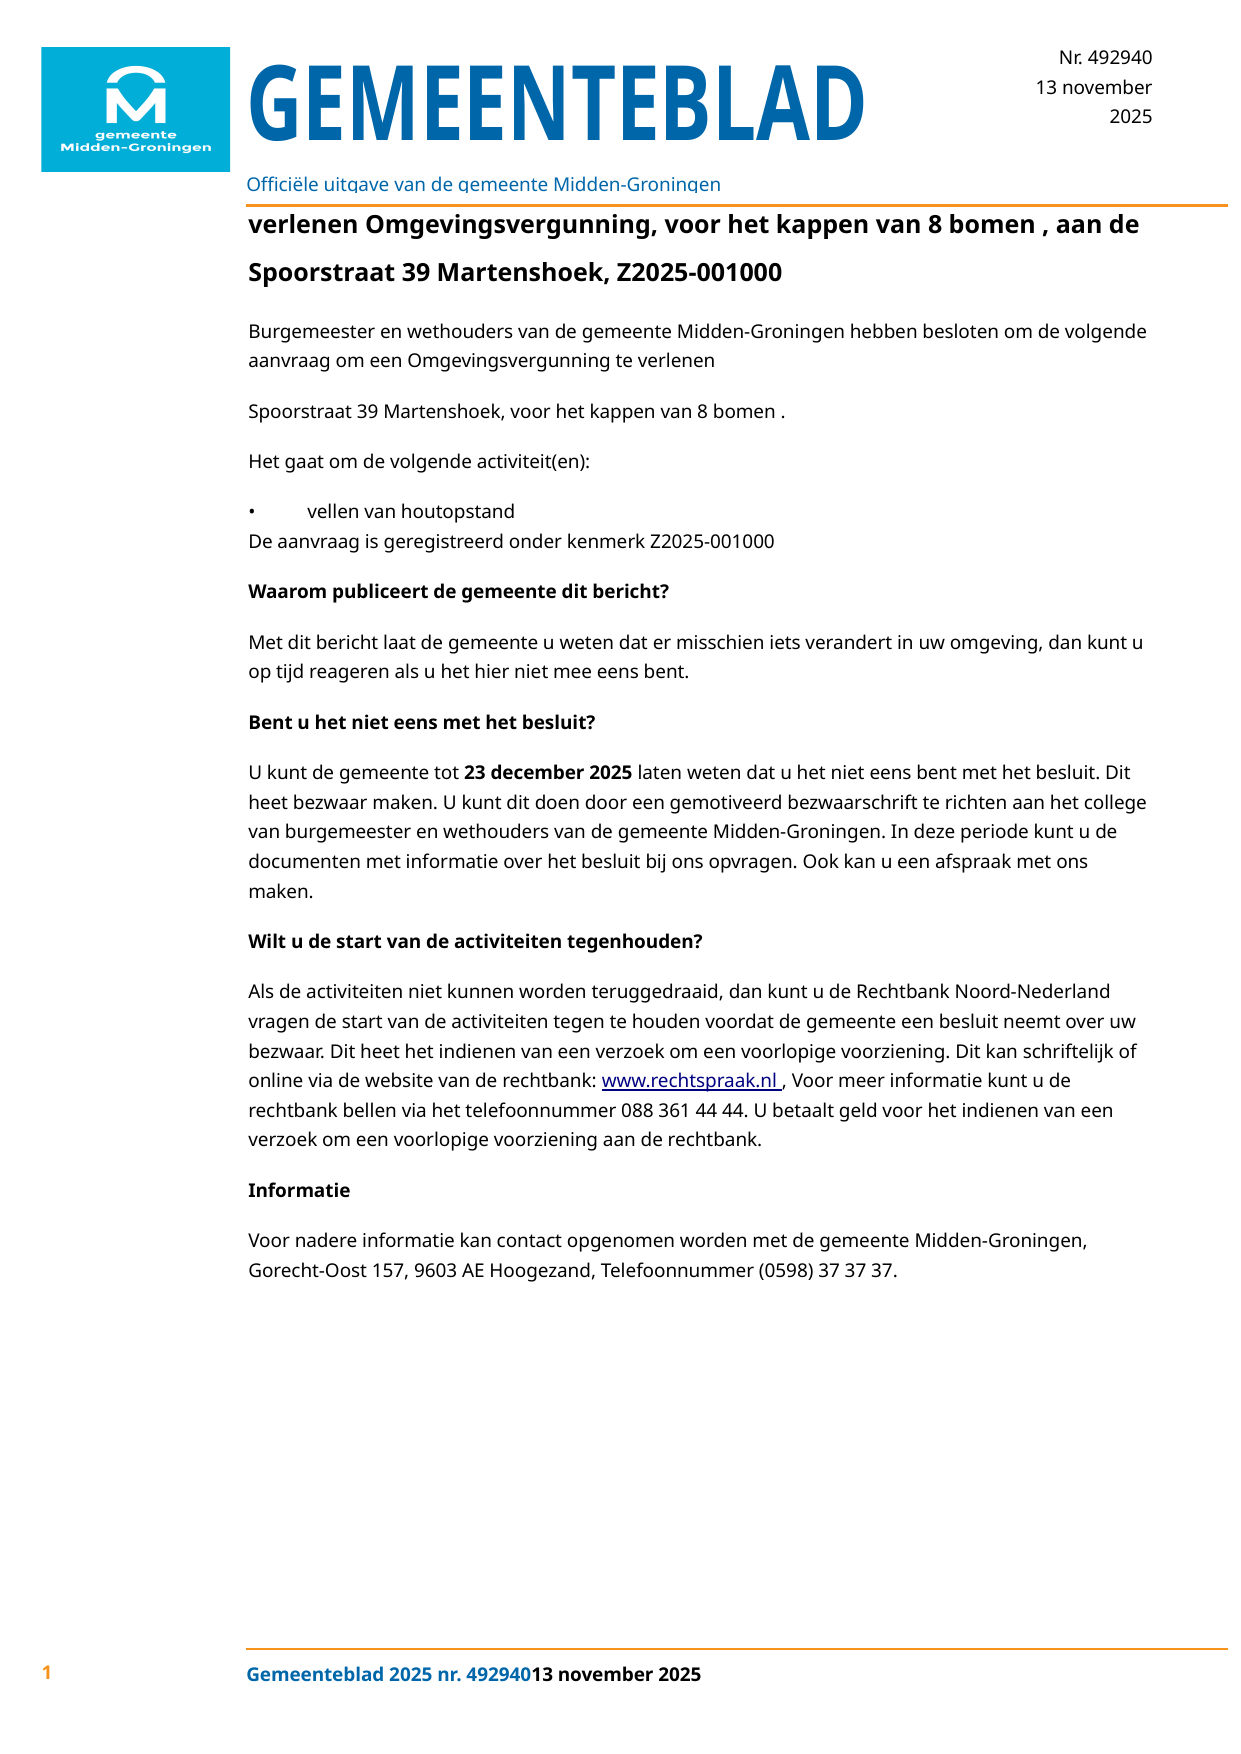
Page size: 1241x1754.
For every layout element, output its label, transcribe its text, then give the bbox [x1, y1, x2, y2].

text Voor nadere informatie kan contact opgenomen worden met de gemeente Midden-Groningen, Gorecht-Oost 157, 9603 AE Hoogezand, Telefoonnummer (0598) 37 37 37. [248, 1227, 1152, 1283]
text verlenen Omgevingsvergunning, voor het kappen van 8 bomen , aan de Spoorstraat 39 Martenshoek, Z2025-001000 [248, 207, 1152, 288]
picture [108, 66, 164, 82]
text U kunt de gemeente tot 23 december 2025 laten weten dat u het niet eens bent met het besluit. Dit heet bezwaar maken. U kunt dit doen door een gemotiveerd bezwaarschrift te richten aan het college van burgemeester en wethouders van de gemeente Midden-Groningen. In deze periode kunt u de documenten met informatie over het besluit bij ons opvragen. Ook kan u een afspraak met ons maken. [248, 759, 1152, 904]
picture [184, 146, 190, 153]
text Informatie [248, 1177, 1152, 1203]
text Burgemeester en wethouders van de gemeente Midden-Groningen hebben besloten om de volgende aanvraag om een Omgevingsvergunning te verlenen [248, 318, 1152, 373]
picture [107, 89, 165, 122]
list vellen van houtopstand [248, 499, 1152, 524]
text Spoorstraat 39 Martenshoek, voor het kappen van 8 bomen . [248, 398, 1152, 424]
text Waarom publiceert de gemeente dit bericht? [248, 579, 1152, 604]
text Als de activiteiten niet kunnen worden teruggedraaid, dan kunt u de Rechtbank Noord-Nederland vragen de start van de activiteiten tegen te houden voordat de gemeente een besluit neemt over uw bezwaar. Dit heet het indienen van een verzoek om een voorlopige voorziening. Dit kan schriftelijk of online via de website van de rechtbank: www.rechtspraak.nl , Voor meer informatie kunt u de rechtbank bellen via het telefoonnummer 088 361 44 44. U betaalt geld voor het indienen van een verzoek om een voorlopige voorziening aan de rechtbank. [248, 979, 1152, 1152]
text Wilt u de start van de activiteiten tegenhouden? [248, 928, 1152, 954]
text Bent u het niet eens met het besluit? [248, 709, 1152, 735]
text Met dit bericht laat de gemeente u weten dat er misschien iets verandert in uw omgeving, dan kunt u op tijd reageren als u het hier niet mee eens bent. [248, 629, 1152, 684]
text De aanvraag is geregistreerd onder kenmerk Z2025-001000 [248, 528, 1152, 554]
text Het gaat om de volgende activiteit(en): [248, 448, 1152, 474]
